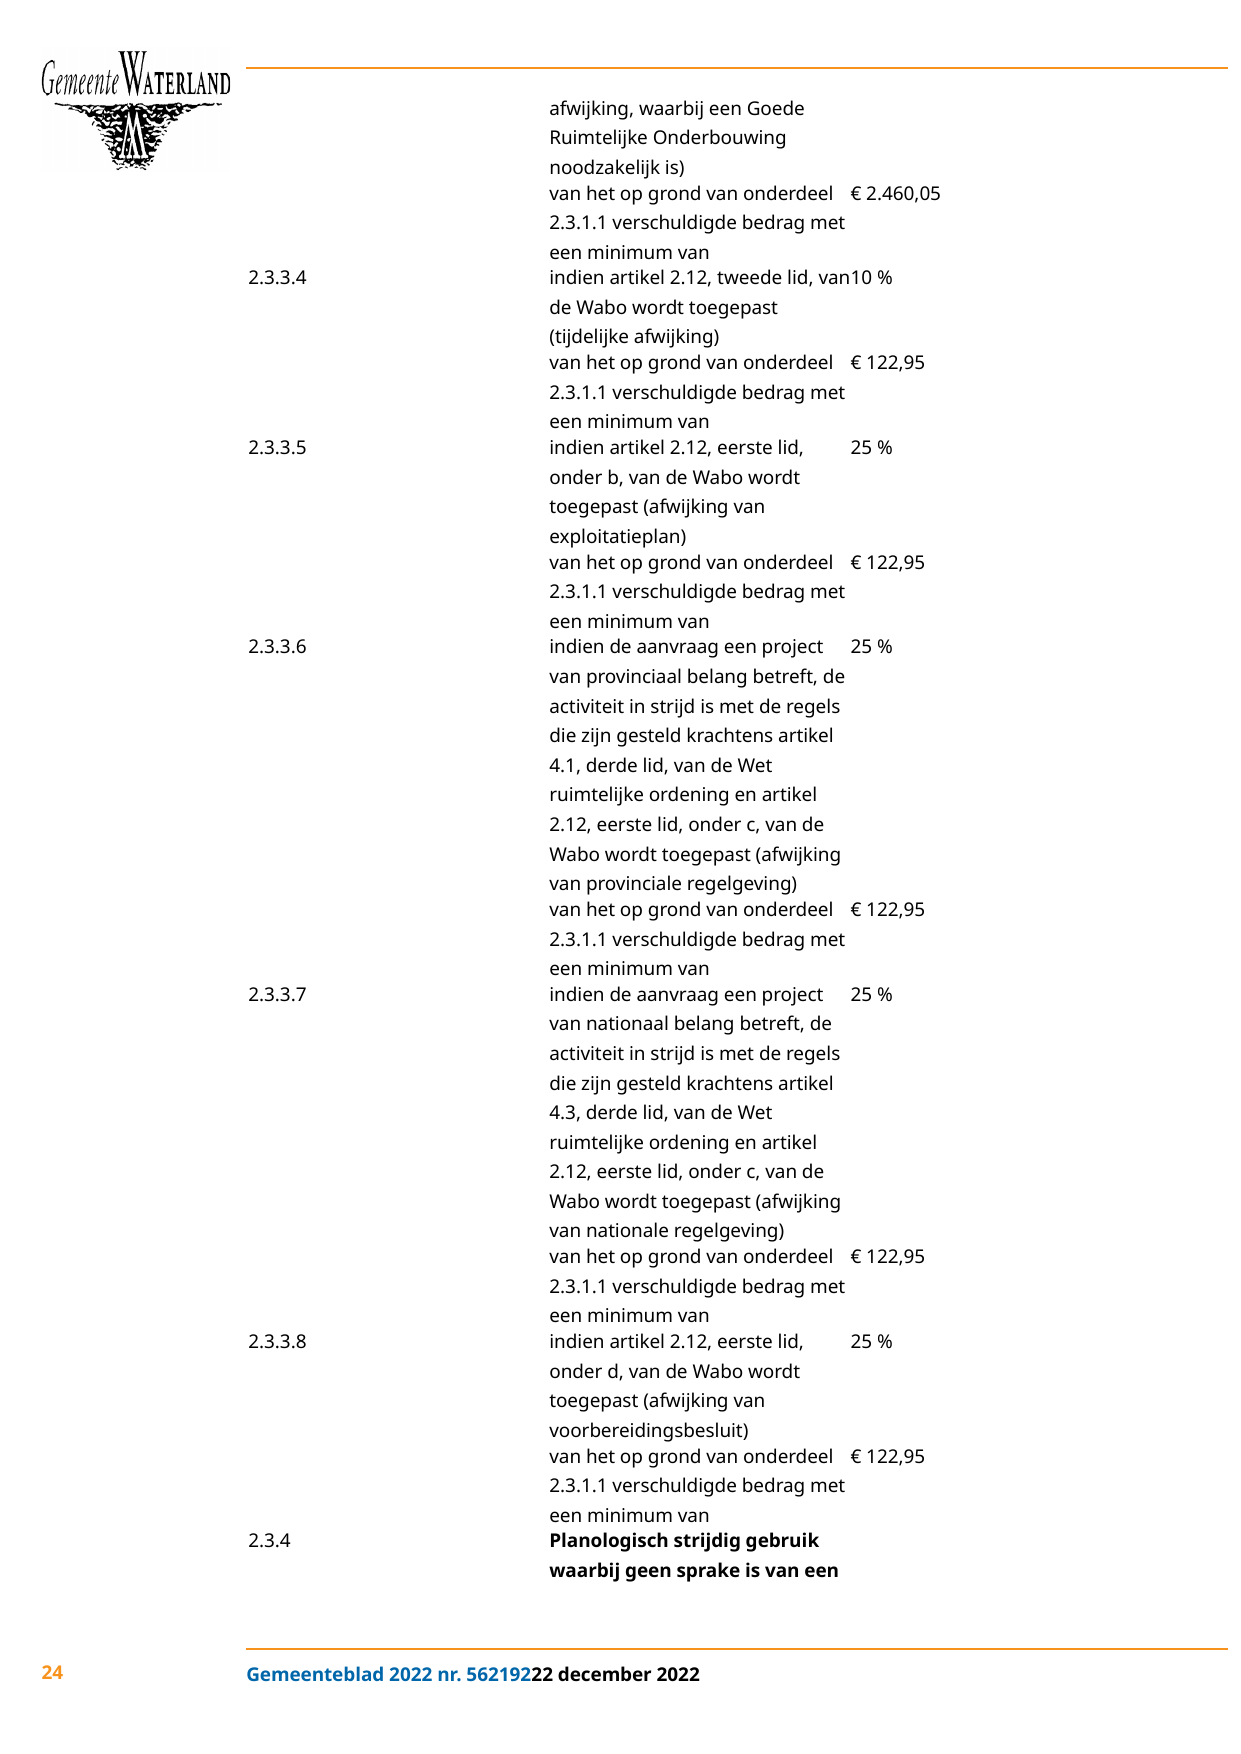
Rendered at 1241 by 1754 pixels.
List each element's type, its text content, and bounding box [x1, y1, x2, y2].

table_cell € 122,95 [850, 1244, 1152, 1328]
table_cell 2.3.3.8 [248, 1328, 549, 1443]
table_cell [850, 95, 1152, 180]
table_cell 25 % [850, 634, 1152, 896]
table_cell van het op grond van onderdeel 2.3.1.1 verschuldigde bedrag met een minimum van [549, 1443, 850, 1528]
table_cell € 122,95 [850, 549, 1152, 634]
table_cell 25 % [850, 1328, 1152, 1443]
table_cell [248, 95, 549, 180]
table_cell 25 % [850, 434, 1152, 549]
table_cell indien artikel 2.12, eerste lid, onder d, van de Wabo wordt toegepast (afwijking van voorbereidingsbesluit) [549, 1328, 850, 1443]
table_cell 2.3.4 [248, 1528, 549, 1583]
table_cell [248, 549, 549, 634]
table_cell [248, 1443, 549, 1528]
table_cell van het op grond van onderdeel 2.3.1.1 verschuldigde bedrag met een minimum van [549, 549, 850, 634]
table_cell afwijking, waarbij een Goede Ruimtelijke Onderbouwing noodzakelijk is) [549, 95, 850, 180]
table_cell van het op grond van onderdeel 2.3.1.1 verschuldigde bedrag met een minimum van [549, 896, 850, 981]
table_cell [850, 1528, 1152, 1583]
table_cell € 122,95 [850, 896, 1152, 981]
table_cell van het op grond van onderdeel 2.3.1.1 verschuldigde bedrag met een minimum van [549, 180, 850, 264]
table_cell indien de aanvraag een project van provinciaal belang betreft, de activiteit in strijd is met de regels die zijn gesteld krachtens artikel 4.1, derde lid, van de Wet ruimtelijke ordening en artikel 2.12, eerste lid, onder c, van de Wabo wordt toegepast (afwijking van provinciale regelgeving) [549, 634, 850, 896]
table_cell indien artikel 2.12, tweede lid, van de Wabo wordt toegepast (tijdelijke afwijking) [549, 265, 850, 349]
table_cell [248, 1244, 549, 1328]
table_cell [248, 896, 549, 981]
table_cell 25 % [850, 981, 1152, 1243]
table_cell € 2.460,05 [850, 180, 1152, 264]
table_cell 10 % [850, 265, 1152, 349]
table_cell Planologisch strijdig gebruik waarbij geen sprake is van een [549, 1528, 850, 1583]
table_cell indien de aanvraag een project van nationaal belang betreft, de activiteit in strijd is met de regels die zijn gesteld krachtens artikel 4.3, derde lid, van de Wet ruimtelijke ordening en artikel 2.12, eerste lid, onder c, van de Wabo wordt toegepast (afwijking van nationale regelgeving) [549, 981, 850, 1243]
table_cell 2.3.3.6 [248, 634, 549, 896]
table_cell € 122,95 [850, 350, 1152, 434]
table_cell [248, 350, 549, 434]
table_cell van het op grond van onderdeel 2.3.1.1 verschuldigde bedrag met een minimum van [549, 350, 850, 434]
table_cell € 122,95 [850, 1443, 1152, 1528]
table_cell [248, 180, 549, 264]
table_cell 2.3.3.4 [248, 265, 549, 349]
table_cell 2.3.3.7 [248, 981, 549, 1243]
table_cell 2.3.3.5 [248, 434, 549, 549]
table_cell van het op grond van onderdeel 2.3.1.1 verschuldigde bedrag met een minimum van [549, 1244, 850, 1328]
table_cell indien artikel 2.12, eerste lid, onder b, van de Wabo wordt toegepast (afwijking van exploitatieplan) [549, 434, 850, 549]
picture [41, 47, 231, 172]
